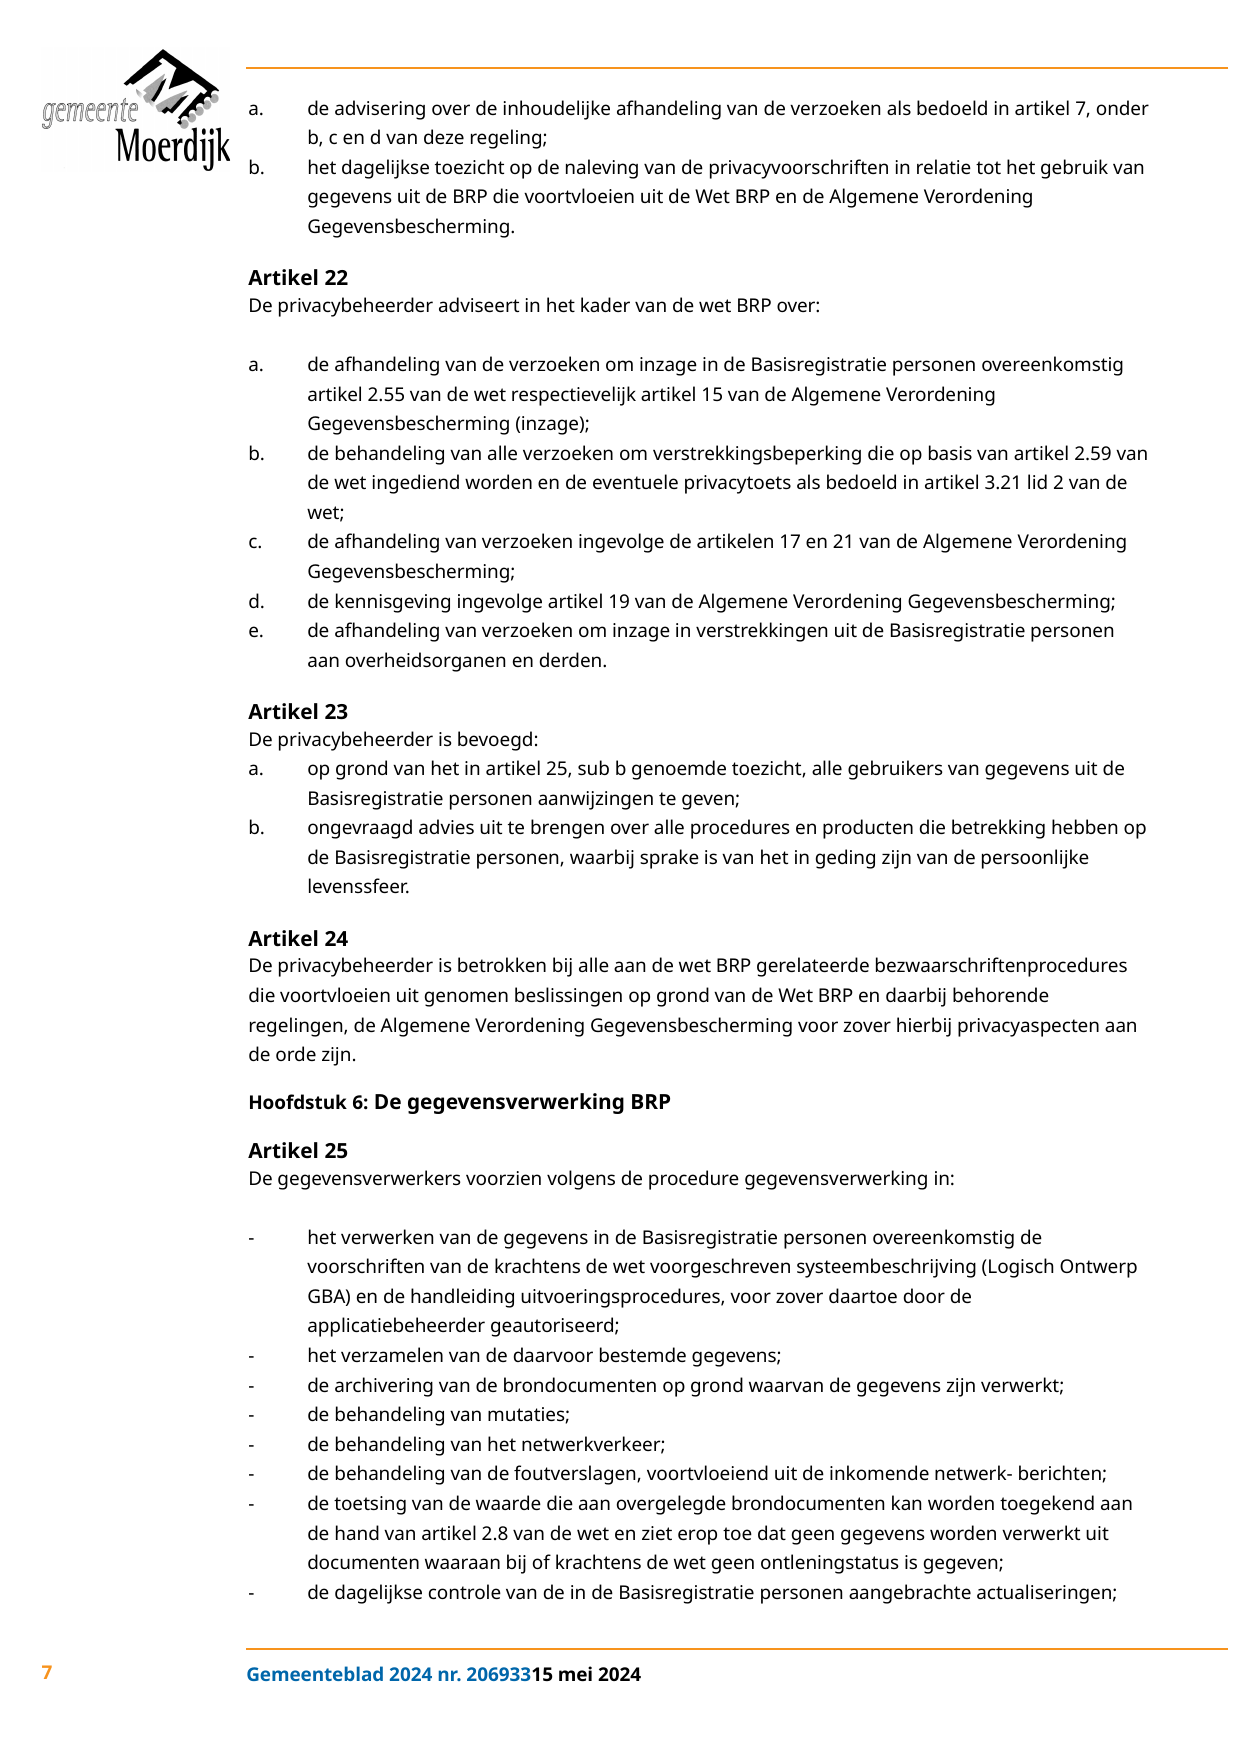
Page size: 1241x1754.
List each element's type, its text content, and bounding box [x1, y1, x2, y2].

text De privacybeheerder is betrokken bij alle aan de wet BRP gerelateerde bezwaarschriftenprocedures die voortvloeien uit genomen beslissingen op grond van de Wet BRP en daarbij behorende regelingen, de Algemene Verordening Gegevensbescherming voor zover hierbij privacyaspecten aan de orde zijn. [248, 953, 1152, 1067]
text De privacybeheerder is bevoegd: [248, 726, 1152, 752]
text Artikel 23 [248, 697, 1152, 726]
list de behandeling van mutaties; [248, 1401, 1152, 1427]
list op grond van het in artikel 25, sub b genoemde toezicht, alle gebruikers van gegevens uit de Basisregistratie personen aanwijzingen te geven; [248, 755, 1152, 811]
list de archivering van de brondocumenten op grond waarvan de gegevens zijn verwerkt; [248, 1372, 1152, 1397]
list ongevraagd advies uit te brengen over alle procedures en producten die betrekking hebben op de Basisregistratie personen, waarbij sprake is van het in geding zijn van de persoonlijke levenssfeer. [248, 814, 1152, 899]
text Artikel 24 [248, 924, 1152, 953]
list de afhandeling van verzoeken ingevolge de artikelen 17 en 21 van de Algemene Verordening Gegevensbescherming; [248, 529, 1152, 584]
list het verwerken van de gegevens in de Basisregistratie personen overeenkomstig de voorschriften van de krachtens de wet voorgeschreven systeembeschrijving (Logisch Ontwerp GBA) en de handleiding uitvoeringsprocedures, voor zover daartoe door de applicatiebeheerder geautoriseerd; [248, 1224, 1152, 1338]
text Artikel 22 [248, 263, 1152, 292]
list de behandeling van het netwerkverkeer; [248, 1431, 1152, 1457]
list het dagelijkse toezicht op de naleving van de privacyvoorschriften in relatie tot het gebruik van gegevens uit de BRP die voortvloeien uit de Wet BRP en de Algemene Verordening Gegevensbescherming. [248, 154, 1152, 239]
text De gegevensverwerkers voorzien volgens de procedure gegevensverwerking in: [248, 1165, 1152, 1190]
text De privacybeheerder adviseert in het kader van de wet BRP over: [248, 292, 1152, 318]
list de dagelijkse controle van de in de Basisregistratie personen aangebrachte actualiseringen; [248, 1579, 1152, 1604]
list de behandeling van alle verzoeken om verstrekkingsbeperking die op basis van artikel 2.59 van de wet ingediend worden en de eventuele privacytoets als bedoeld in artikel 3.21 lid 2 van de wet; [248, 440, 1152, 525]
list de kennisgeving ingevolge artikel 19 van de Algemene Verordening Gegevensbescherming; [248, 588, 1152, 613]
list het verzamelen van de daarvoor bestemde gegevens; [248, 1342, 1152, 1368]
list de toetsing van de waarde die aan overgelegde brondocumenten kan worden toegekend aan de hand van artikel 2.8 van de wet en ziet erop toe dat geen gegevens worden verwerkt uit documenten waaraan bij of krachtens de wet geen ontleningstatus is gegeven; [248, 1490, 1152, 1575]
text Artikel 25 [248, 1136, 1152, 1165]
picture [41, 47, 231, 172]
text Hoofdstuk 6: De gegevensverwerking BRP [248, 1087, 1152, 1115]
list de advisering over de inhoudelijke afhandeling van de verzoeken als bedoeld in artikel 7, onder b, c en d van deze regeling; [248, 95, 1152, 150]
list de afhandeling van de verzoeken om inzage in de Basisregistratie personen overeenkomstig artikel 2.55 van de wet respectievelijk artikel 15 van de Algemene Verordening Gegevensbescherming (inzage); [248, 351, 1152, 436]
list de behandeling van de foutverslagen, voortvloeiend uit de inkomende netwerk- berichten; [248, 1461, 1152, 1486]
list de afhandeling van verzoeken om inzage in verstrekkingen uit de Basisregistratie personen aan overheidsorganen en derden. [248, 617, 1152, 673]
